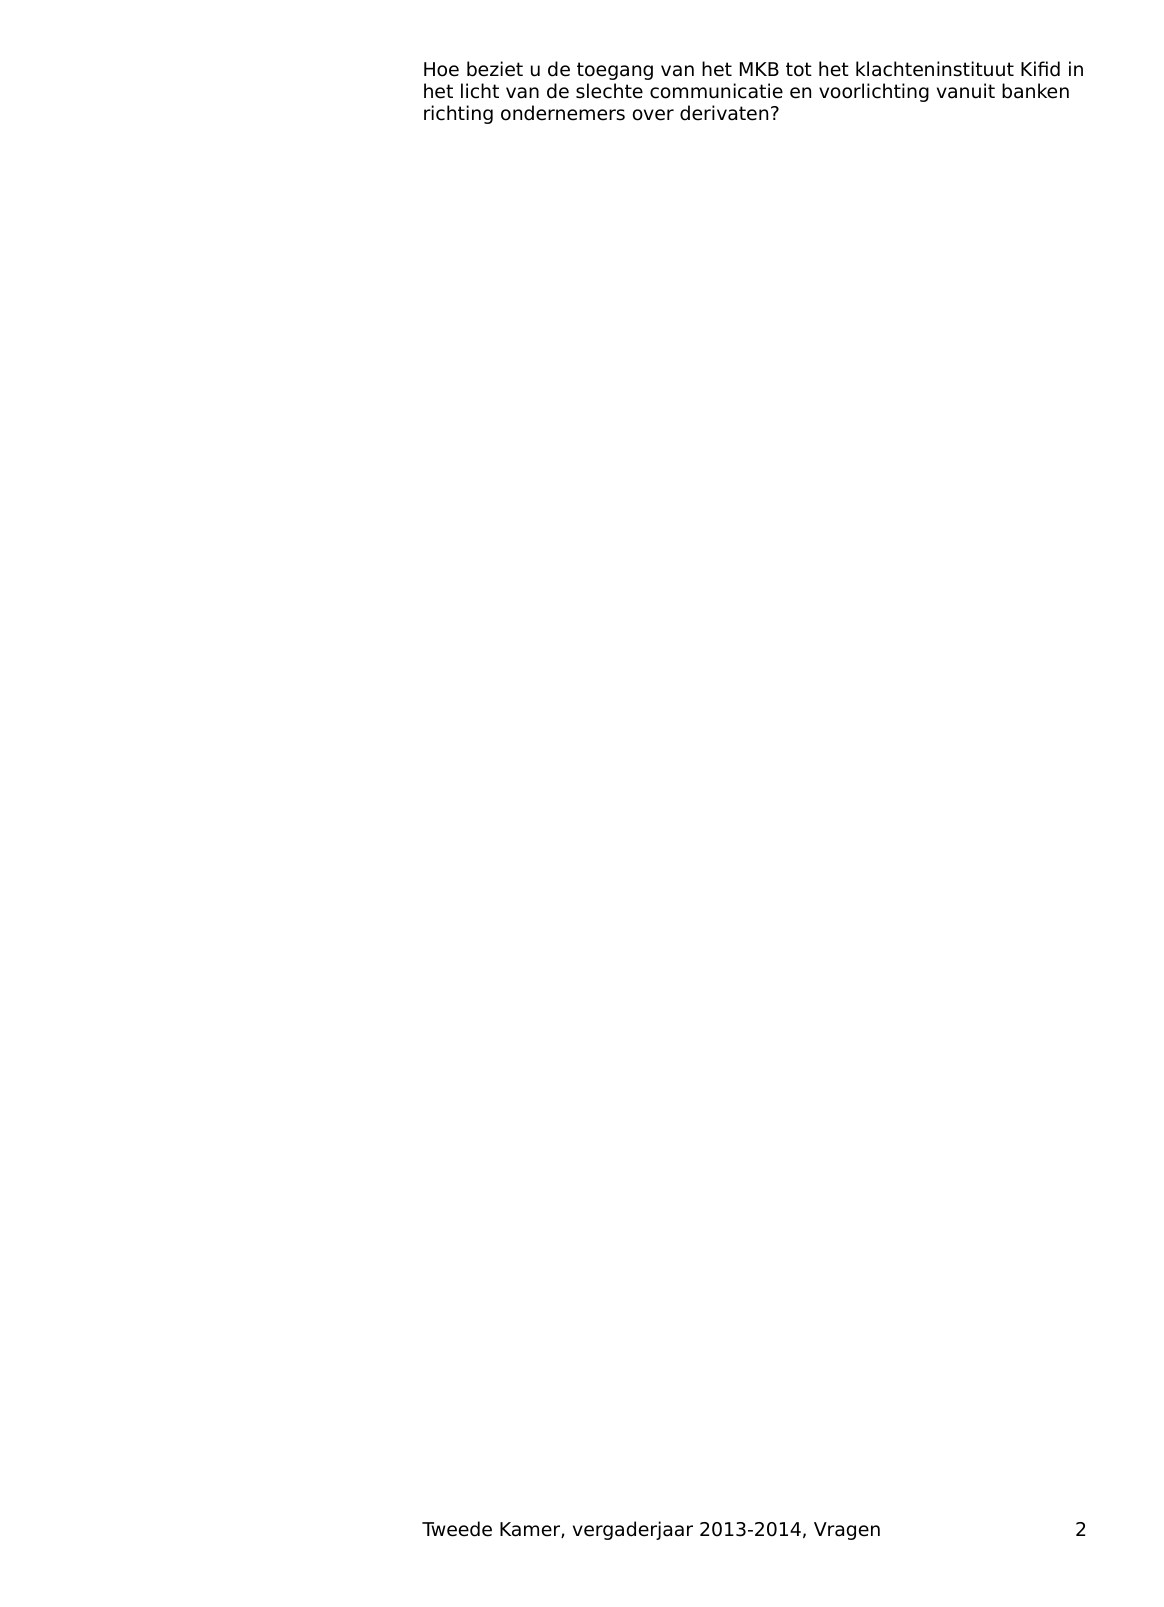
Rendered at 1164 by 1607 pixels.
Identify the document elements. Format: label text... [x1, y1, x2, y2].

text Hoe beziet u de toegang van het MKB tot het klachteninstituut Kifid in het licht van de slechte communicatie en voorlichting vanuit banken richting ondernemers over derivaten? [422, 59, 1087, 125]
